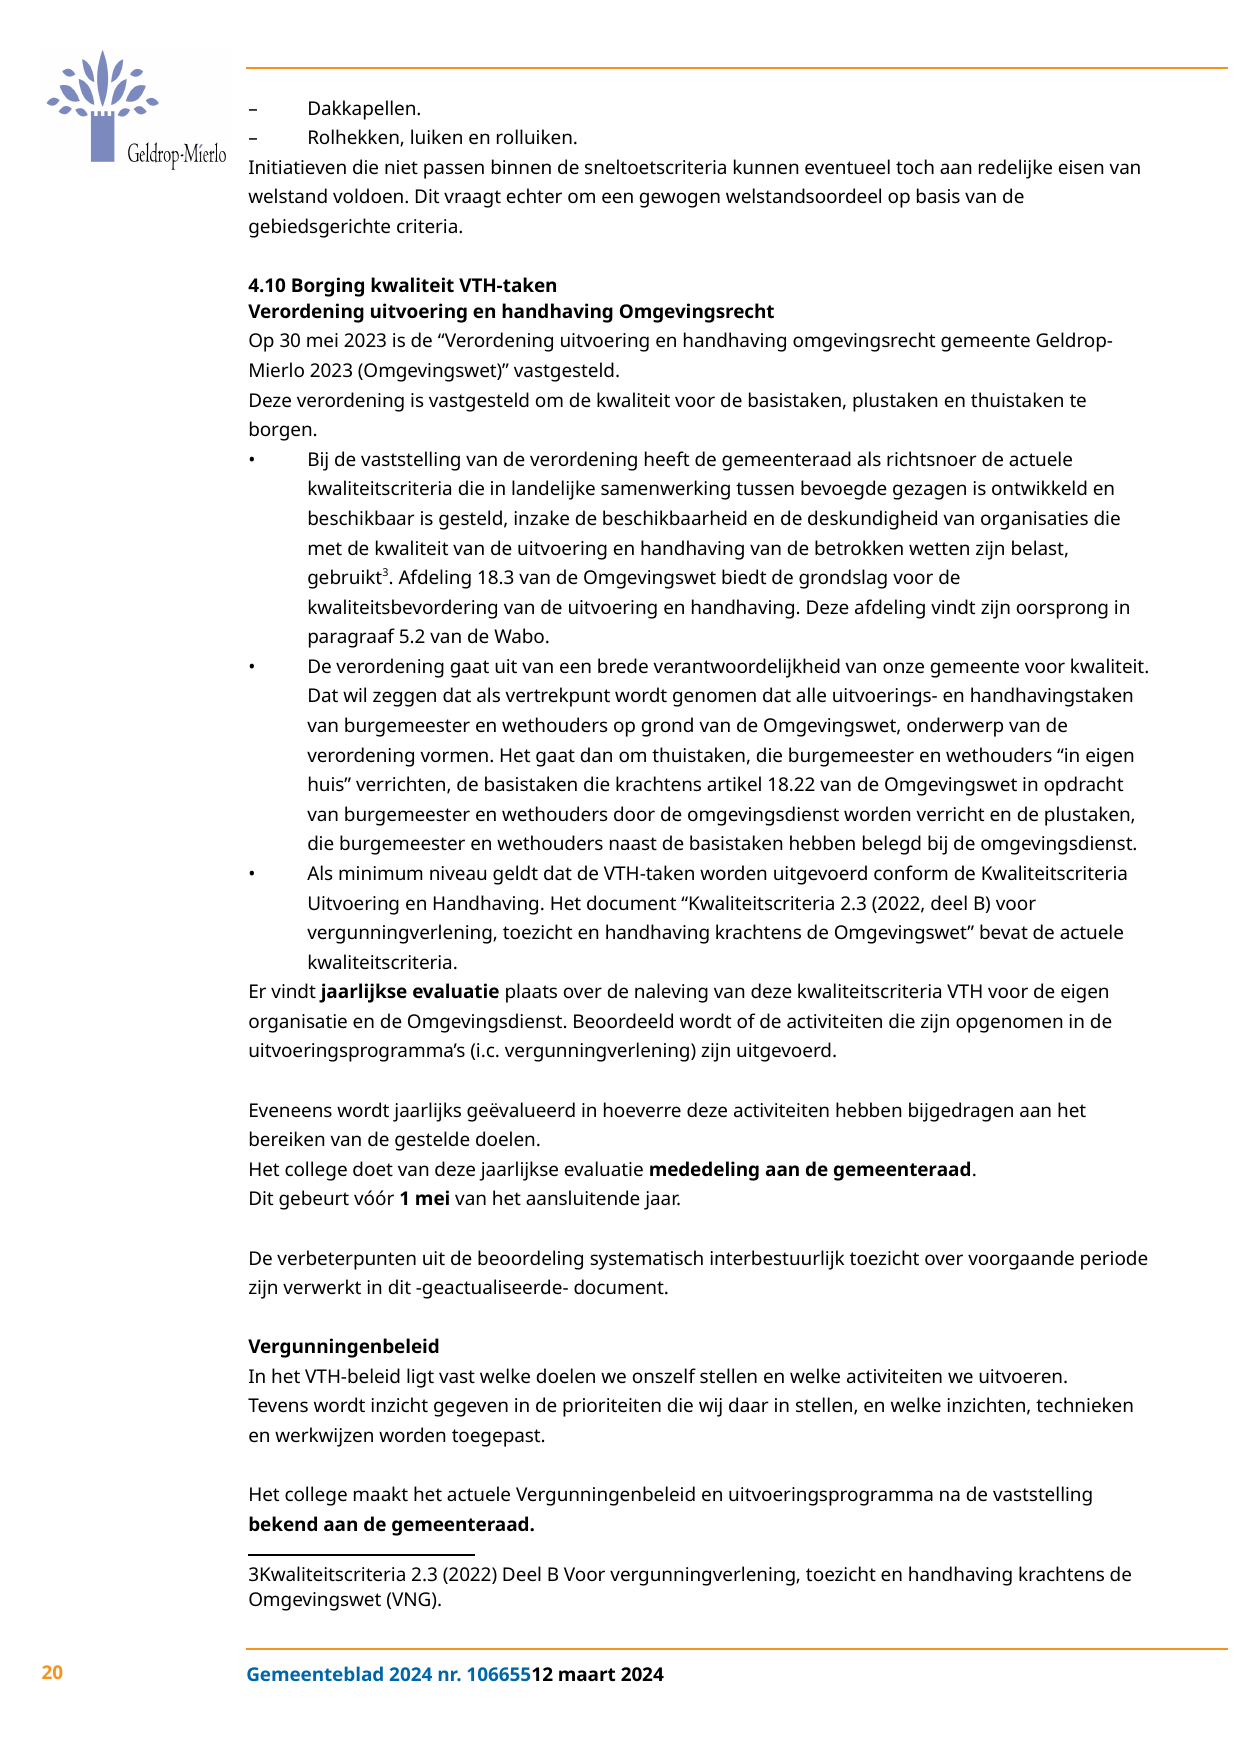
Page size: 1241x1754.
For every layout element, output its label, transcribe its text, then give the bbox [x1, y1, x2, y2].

text 4.10 Borging kwaliteit VTH-taken [248, 272, 1152, 298]
text In het VTH-beleid ligt vast welke doelen we onszelf stellen en welke activiteiten we uitvoeren. [248, 1363, 1152, 1389]
list Als minimum niveau geldt dat de VTH-taken worden uitgevoerd conform de Kwaliteitscriteria Uitvoering en Handhaving. Het document “Kwaliteitscriteria 2.3 (2022, deel B) voor vergunningverlening, toezicht en handhaving krachtens de Omgevingswet” bevat de actuele kwaliteitscriteria. [248, 860, 1152, 974]
text Het college maakt het actuele Vergunningenbeleid en uitvoeringsprogramma na de vaststelling bekend aan de gemeenteraad. [248, 1481, 1152, 1537]
text Initiatieven die niet passen binnen de sneltoetscriteria kunnen eventueel toch aan redelijke eisen van welstand voldoen. Dit vraagt echter om een gewogen welstandsoordeel op basis van de gebiedsgerichte criteria. [248, 154, 1152, 239]
text Eveneens wordt jaarlijks geëvalueerd in hoeverre deze activiteiten hebben bijgedragen aan het bereiken van de gestelde doelen. [248, 1097, 1152, 1152]
text Verordening uitvoering en handhaving Omgevingsrecht [248, 298, 1152, 324]
text Deze verordening is vastgesteld om de kwaliteit voor de basistaken, plustaken en thuistaken te borgen. [248, 387, 1152, 442]
list De verordening gaat uit van een brede verantwoordelijkheid van onze gemeente voor kwaliteit. Dat wil zeggen dat als vertrekpunt wordt genomen dat alle uitvoerings- en handhavingstaken van burgemeester en wethouders op grond van de Omgevingswet, onderwerp van de verordening vormen. Het gaat dan om thuistaken, die burgemeester en wethouders “in eigen huis” verrichten, de basistaken die krachtens artikel 18.22 van de Omgevingswet in opdracht van burgemeester en wethouders door de omgevingsdienst worden verricht en de plustaken, die burgemeester en wethouders naast de basistaken hebben belegd bij de omgevingsdienst. [248, 653, 1152, 856]
text Dit gebeurt vóór 1 mei van het aansluitende jaar. [248, 1186, 1152, 1211]
list Dakkapellen. [248, 95, 1152, 121]
text Vergunningenbeleid [248, 1333, 1152, 1359]
text Tevens wordt inzicht gegeven in de prioriteiten die wij daar in stellen, en welke inzichten, technieken en werkwijzen worden toegepast. [248, 1393, 1152, 1448]
list Rolhekken, luiken en rolluiken. [248, 124, 1152, 150]
list Bij de vaststelling van de verordening heeft de gemeenteraad als richtsnoer de actuele kwaliteitscriteria die in landelijke samenwerking tussen bevoegde gezagen is ontwikkeld en beschikbaar is gesteld, inzake de beschikbaarheid en de deskundigheid van organisaties die met de kwaliteit van de uitvoering en handhaving van de betrokken wetten zijn belast, gebruikt. Afdeling 18.3 van de Omgevingswet biedt de grondslag voor de kwaliteitsbevordering van de uitvoering en handhaving. Deze afdeling vindt zijn oorsprong in paragraaf 5.2 van de Wabo. [248, 446, 1152, 649]
list Kwaliteitscriteria 2.3 (2022) Deel B Voor vergunningverlening, toezicht en handhaving krachtens de Omgevingswet (VNG). [248, 1561, 1152, 1612]
text Op 30 mei 2023 is de “Verordening uitvoering en handhaving omgevingsrecht gemeente Geldrop-Mierlo 2023 (Omgevingswet)” vastgesteld. [248, 328, 1152, 383]
text Het college doet van deze jaarlijkse evaluatie mededeling aan de gemeenteraad. [248, 1156, 1152, 1182]
text De verbeterpunten uit de beoordeling systematisch interbestuurlijk toezicht over voorgaande periode zijn verwerkt in dit -geactualiseerde- document. [248, 1245, 1152, 1300]
text Er vindt jaarlijkse evaluatie plaats over de naleving van deze kwaliteitscriteria VTH voor de eigen organisatie en de Omgevingsdienst. Beoordeeld wordt of de activiteiten die zijn opgenomen in de uitvoeringsprogramma’s (i.c. vergunningverlening) zijn uitgevoerd. [248, 978, 1152, 1063]
picture [41, 47, 231, 172]
